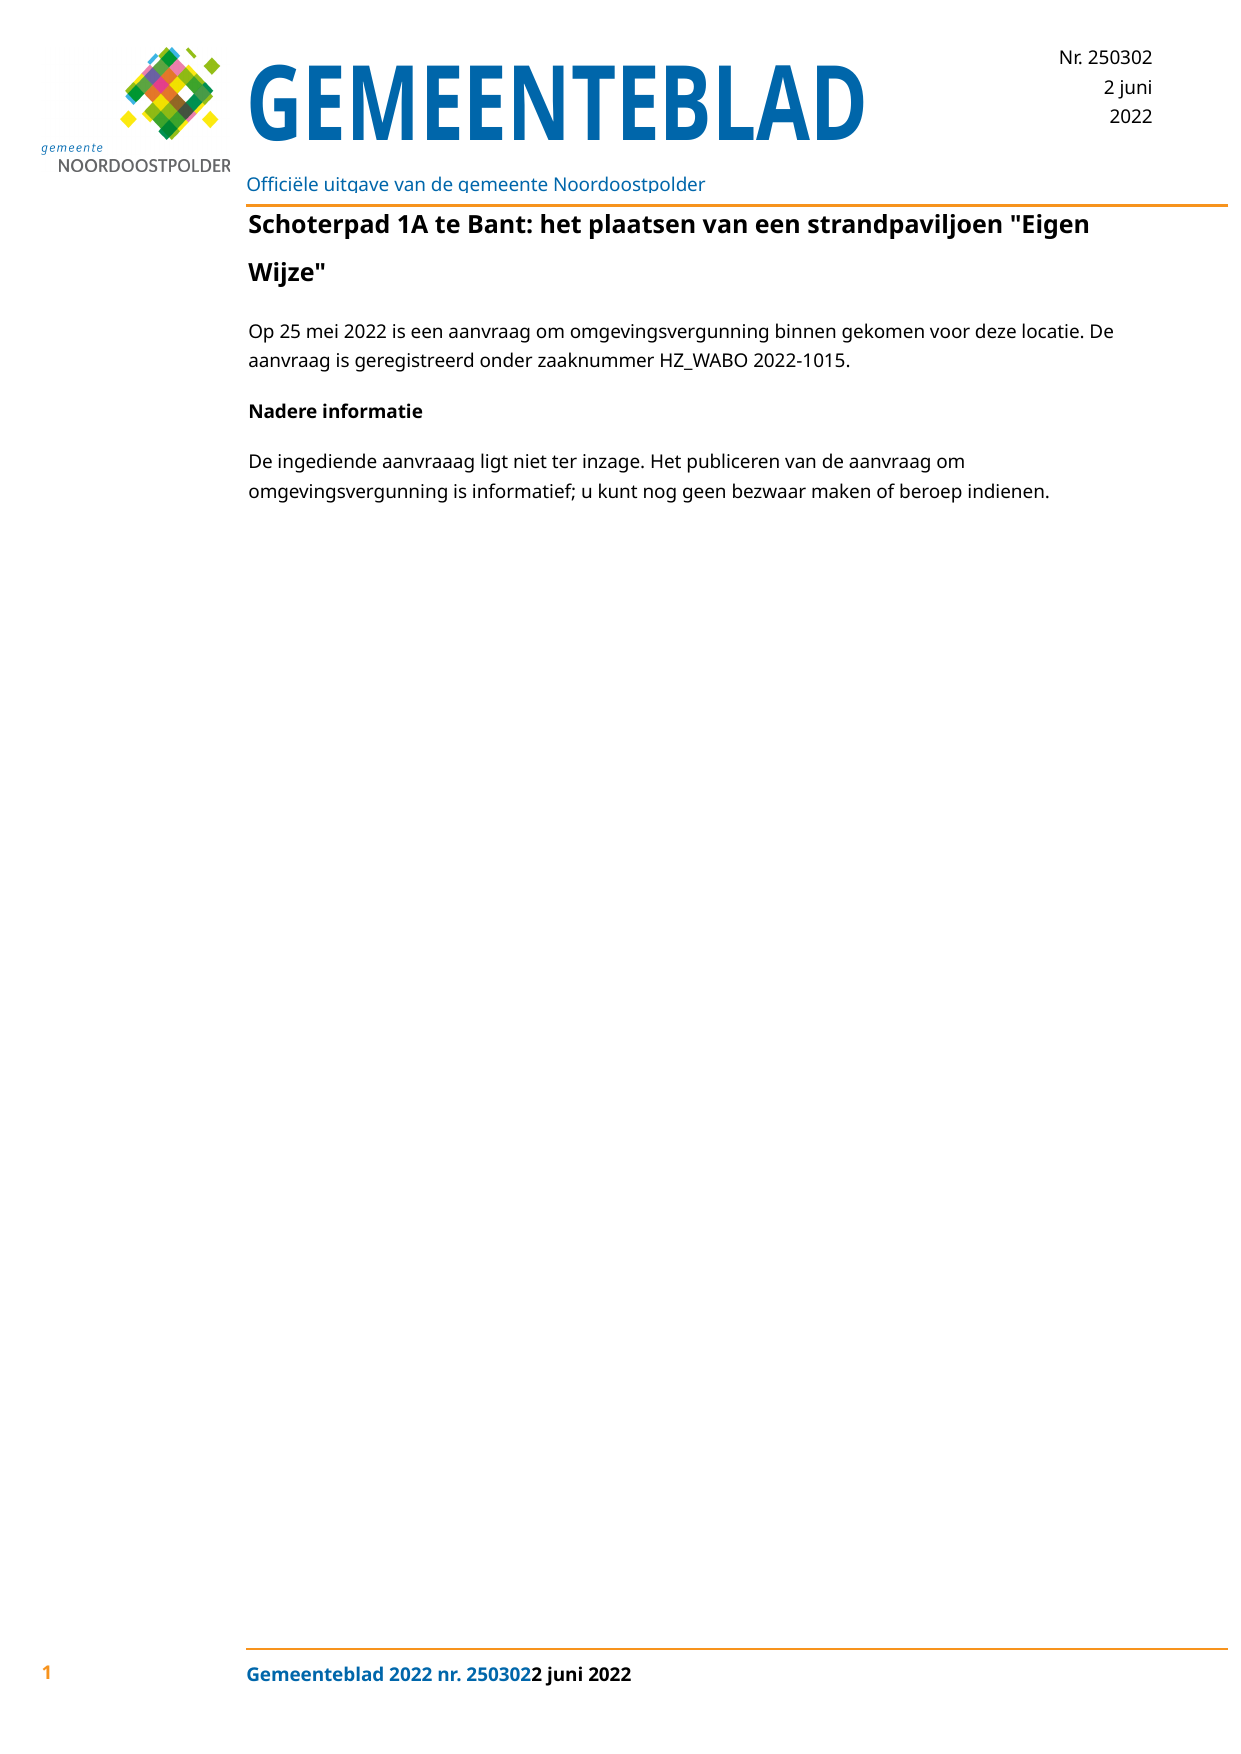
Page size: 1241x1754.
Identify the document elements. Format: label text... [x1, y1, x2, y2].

text De ingediende aanvraaag ligt niet ter inzage. Het publiceren van de aanvraag om omgevingsvergunning is informatief; u kunt nog geen bezwaar maken of beroep indienen. [248, 448, 1152, 504]
text Nadere informatie [248, 398, 1152, 424]
text Op 25 mei 2022 is een aanvraag om omgevingsvergunning binnen gekomen voor deze locatie. De aanvraag is geregistreerd onder zaaknummer HZ_WABO 2022-1015. [248, 318, 1152, 373]
picture [41, 47, 231, 172]
text Schoterpad 1A te Bant: het plaatsen van een strandpaviljoen "Eigen Wijze" [248, 207, 1152, 288]
